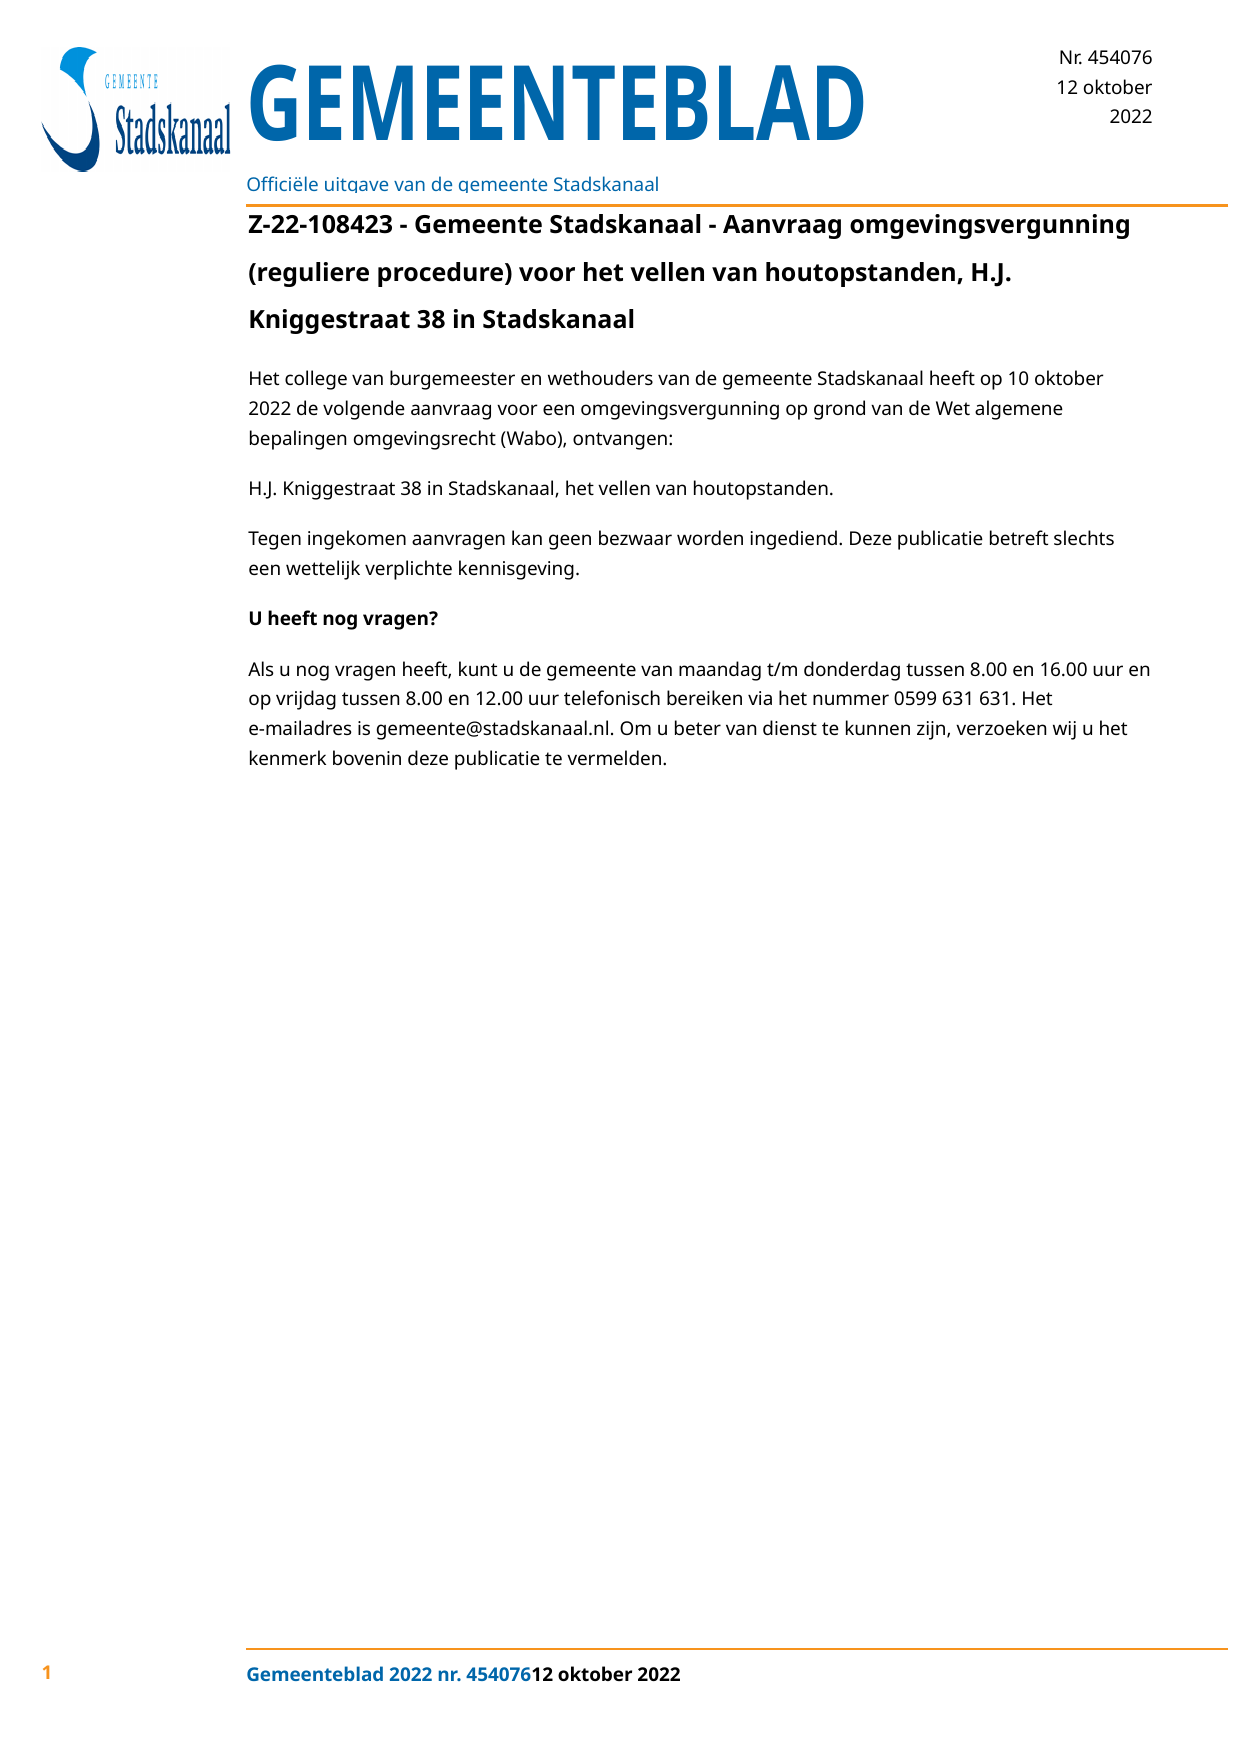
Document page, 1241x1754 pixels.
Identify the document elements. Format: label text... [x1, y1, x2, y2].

text Als u nog vragen heeft, kunt u de gemeente van maandag t/m donderdag tussen 8.00 en 16.00 uur en op vrijdag tussen 8.00 en 12.00 uur telefonisch bereiken via het nummer 0599 631 631. Het e‑mailadres is gemeente@stadskanaal.nl. Om u beter van dienst te kunnen zijn, verzoeken wij u het kenmerk bovenin deze publicatie te vermelden. [248, 656, 1152, 770]
text H.J. Kniggestraat 38 in Stadskanaal, het vellen van houtopstanden. [248, 475, 1152, 501]
text Het college van burgemeester en wethouders van de gemeente Stadskanaal heeft op 10 oktober 2022 de volgende aanvraag voor een omgevingsvergunning op grond van de Wet algemene bepalingen omgevingsrecht (Wabo), ontvangen: [248, 366, 1152, 450]
text U heeft nog vragen? [248, 606, 1152, 631]
text Tegen ingekomen aanvragen kan geen bezwaar worden ingediend. Deze publicatie betreft slechts een wettelijk verplichte kennisgeving. [248, 526, 1152, 581]
picture [41, 47, 231, 172]
text Z-22-108423 - Gemeente Stadskanaal - Aanvraag omgevingsvergunning (reguliere procedure) voor het vellen van houtopstanden, H.J. Kniggestraat 38 in Stadskanaal [248, 207, 1152, 336]
